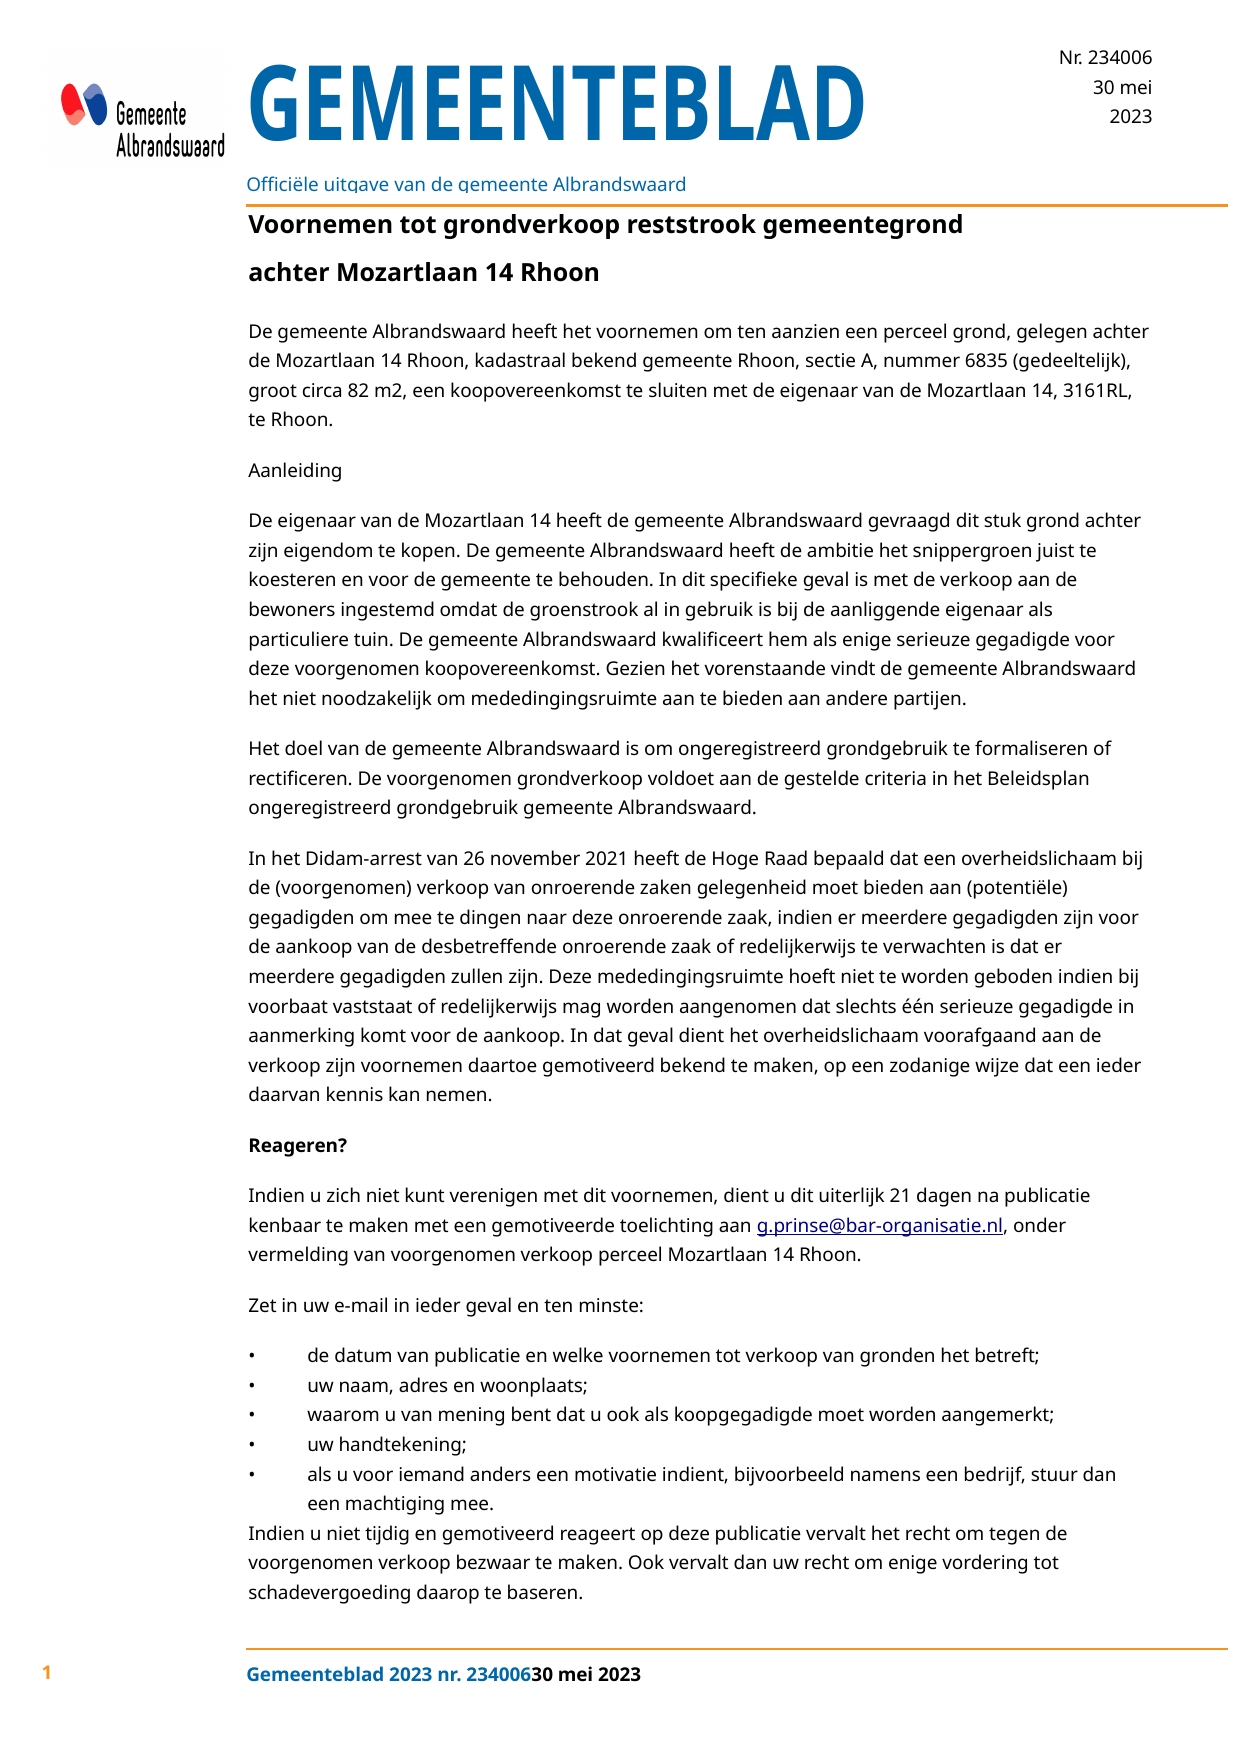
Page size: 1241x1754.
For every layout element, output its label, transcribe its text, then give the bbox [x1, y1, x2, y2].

list de datum van publicatie en welke voornemen tot verkoop van gronden het betreft; [248, 1342, 1152, 1368]
text Aanleiding [248, 457, 1152, 483]
list als u voor iemand anders een motivatie indient, bijvoorbeeld namens een bedrijf, stuur dan een machtiging mee. [248, 1461, 1152, 1516]
text Het doel van de gemeente Albrandswaard is om ongeregistreerd grondgebruik te formaliseren of rectificeren. De voorgenomen grondverkoop voldoet aan de gestelde criteria in het Beleidsplan ongeregistreerd grondgebruik gemeente Albrandswaard. [248, 735, 1152, 820]
text In het Didam-arrest van 26 november 2021 heeft de Hoge Raad bepaald dat een overheidslichaam bij de (voorgenomen) verkoop van onroerende zaken gelegenheid moet bieden aan (potentiële) gegadigden om mee te dingen naar deze onroerende zaak, indien er meerdere gegadigden zijn voor de aankoop van de desbetreffende onroerende zaak of redelijkerwijs te verwachten is dat er meerdere gegadigden zullen zijn. Deze mededingingsruimte hoeft niet te worden geboden indien bij voorbaat vaststaat of redelijkerwijs mag worden aangenomen dat slechts één serieuze gegadigde in aanmerking komt voor de aankoop. In dat geval dient het overheidslichaam voorafgaand aan de verkoop zijn voornemen daartoe gemotiveerd bekend te maken, op een zodanige wijze dat een ieder daarvan kennis kan nemen. [248, 845, 1152, 1107]
text De eigenaar van de Mozartlaan 14 heeft de gemeente Albrandswaard gevraagd dit stuk grond achter zijn eigendom te kopen. De gemeente Albrandswaard heeft de ambitie het snippergroen juist te koesteren en voor de gemeente te behouden. In dit specifieke geval is met de verkoop aan de bewoners ingestemd omdat de groenstrook al in gebruik is bij de aanliggende eigenaar als particuliere tuin. De gemeente Albrandswaard kwalificeert hem als enige serieuze gegadigde voor deze voorgenomen koopovereenkomst. Gezien het vorenstaande vindt de gemeente Albrandswaard het niet noodzakelijk om mededingingsruimte aan te bieden aan andere partijen. [248, 507, 1152, 711]
text Indien u zich niet kunt verenigen met dit voornemen, dient u dit uiterlijk 21 dagen na publicatie kenbaar te maken met een gemotiveerde toelichting aan g.prinse@bar-organisatie.nl, onder vermelding van voorgenomen verkoop perceel Mozartlaan 14 Rhoon. [248, 1182, 1152, 1267]
text Voornemen tot grondverkoop reststrook gemeentegrond achter Mozartlaan 14 Rhoon [248, 207, 1152, 288]
text De gemeente Albrandswaard heeft het voornemen om ten aanzien een perceel grond, gelegen achter de Mozartlaan 14 Rhoon, kadastraal bekend gemeente Rhoon, sectie A, nummer 6835 (gedeeltelijk), groot circa 82 m2, een koopovereenkomst te sluiten met de eigenaar van de Mozartlaan 14, 3161RL, te Rhoon. [248, 318, 1152, 432]
text Indien u niet tijdig en gemotiveerd reageert op deze publicatie vervalt het recht om tegen de voorgenomen verkoop bezwaar te maken. Ook vervalt dan uw recht om enige vordering tot schadevergoeding daarop te baseren. [248, 1520, 1152, 1605]
text Zet in uw e-mail in ieder geval en ten minste: [248, 1292, 1152, 1318]
list waarom u van mening bent dat u ook als koopgegadigde moet worden aangemerkt; [248, 1402, 1152, 1427]
list uw handtekening; [248, 1431, 1152, 1457]
picture [41, 47, 231, 172]
list uw naam, adres en woonplaats; [248, 1372, 1152, 1398]
text Reageren? [248, 1132, 1152, 1158]
